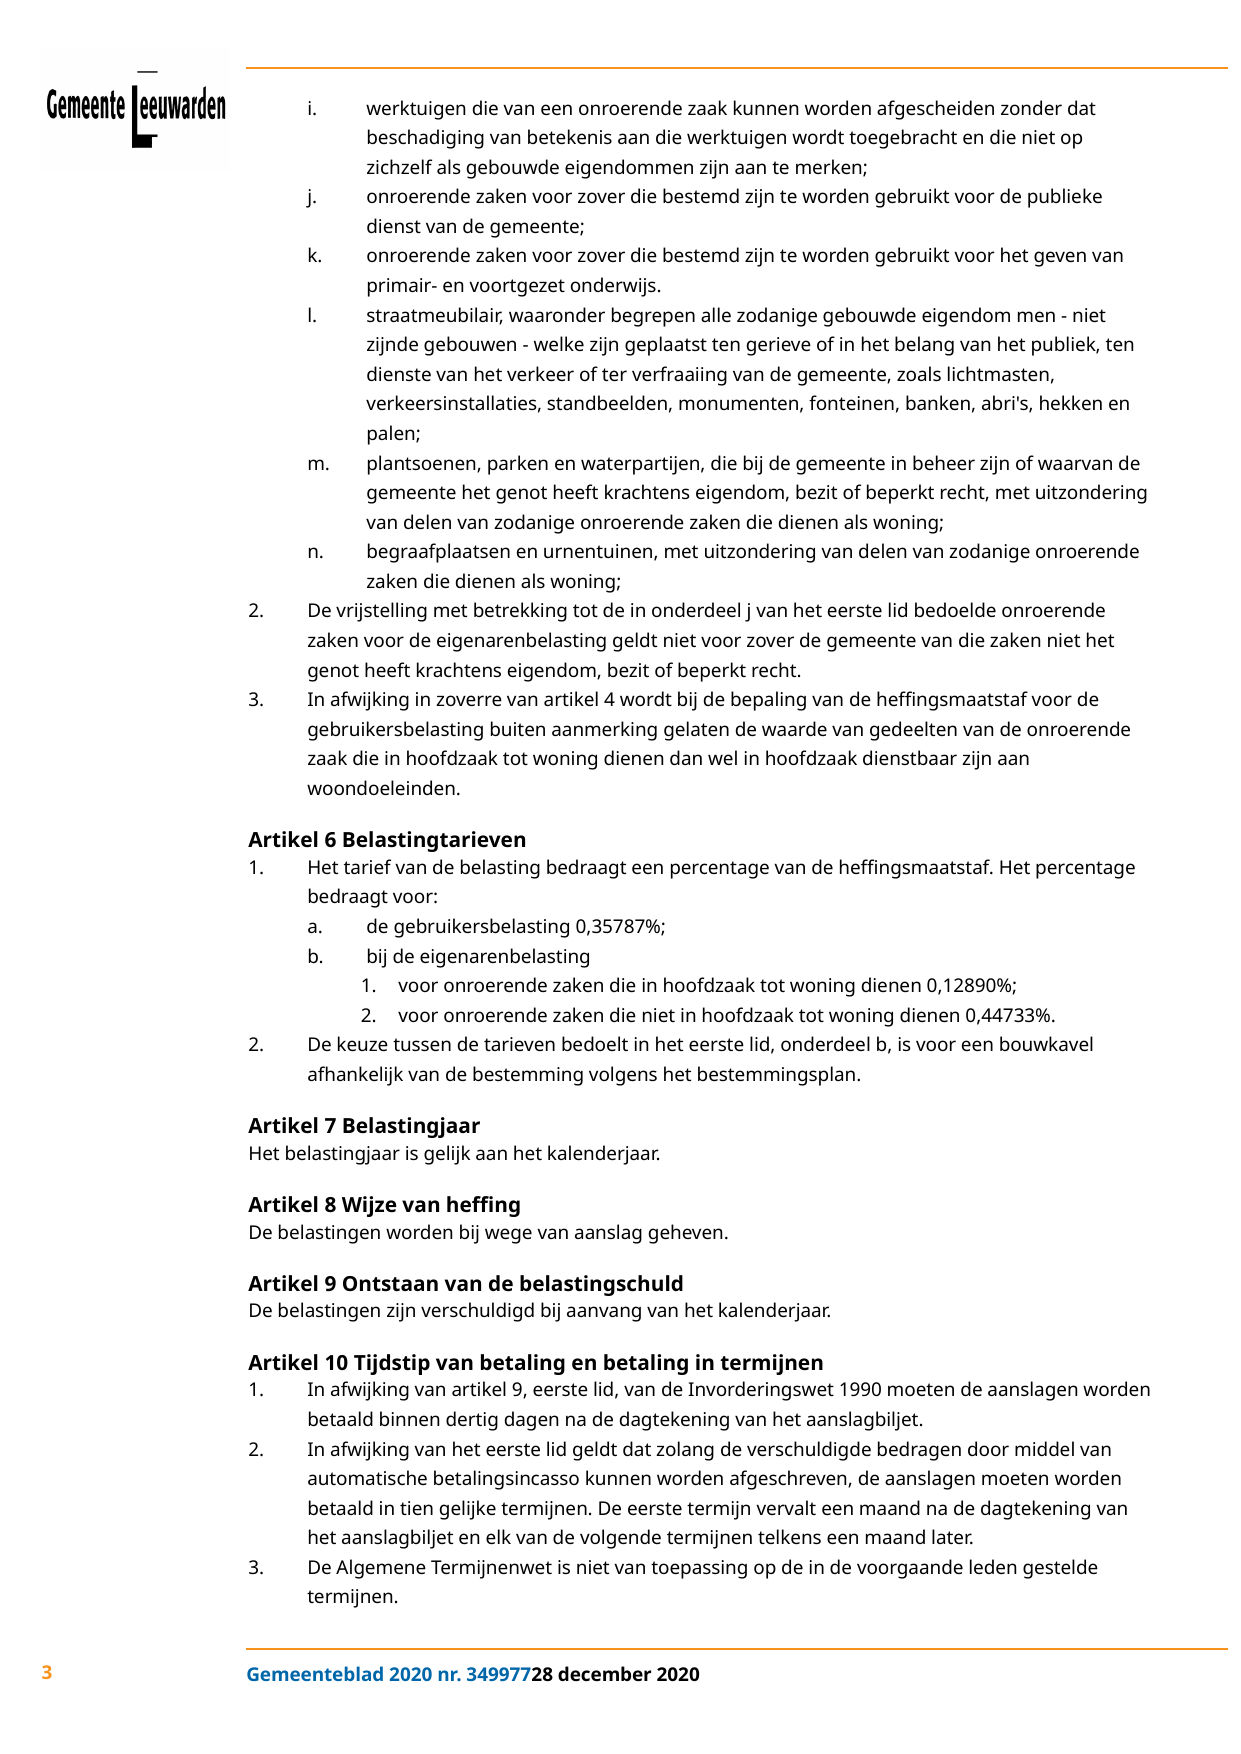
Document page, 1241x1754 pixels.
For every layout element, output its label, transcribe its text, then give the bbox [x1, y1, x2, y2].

list begraafplaatsen en urnentuinen, met uitzondering van delen van zodanige onroerende zaken die dienen als woning; [307, 538, 1152, 594]
list In afwijking van artikel 9, eerste lid, van de Invorderingswet 1990 moeten de aanslagen worden betaald binnen dertig dagen na de dagtekening van het aanslagbiljet. [248, 1377, 1152, 1432]
list In afwijking van het eerste lid geldt dat zolang de verschuldigde bedragen door middel van automatische betalingsincasso kunnen worden afgeschreven, de aanslagen moeten worden betaald in tien gelijke termijnen. De eerste termijn vervalt een maand na de dagtekening van het aanslagbiljet en elk van de volgende termijnen telkens een maand later. [248, 1436, 1152, 1550]
text Artikel 9 Ontstaan van de belastingschuld [248, 1269, 1152, 1298]
list De keuze tussen de tarieven bedoelt in het eerste lid, onderdeel b, is voor een bouwkavel afhankelijk van de bestemming volgens het bestemmingsplan. [248, 1032, 1152, 1087]
list de gebruikersbelasting 0,35787%; [307, 913, 1152, 939]
list Het tarief van de belasting bedraagt een percentage van de heffingsmaatstaf. Het percentage bedraagt voor: [248, 854, 1152, 909]
text De belastingen zijn verschuldigd bij aanvang van het kalenderjaar. [248, 1298, 1152, 1323]
text Artikel 8 Wijze van heffing [248, 1190, 1152, 1219]
list In afwijking in zoverre van artikel 4 wordt bij de bepaling van de heffingsmaatstaf voor de gebruikersbelasting buiten aanmerking gelaten de waarde van gedeelten van de onroerende zaak die in hoofdzaak tot woning dienen dan wel in hoofdzaak dienstbaar zijn aan woondoeleinden. [248, 686, 1152, 801]
list De vrijstelling met betrekking tot de in onderdeel j van het eerste lid bedoelde onroerende zaken voor de eigenarenbelasting geldt niet voor zover de gemeente van die zaken niet het genot heeft krachtens eigendom, bezit of beperkt recht. [248, 598, 1152, 683]
list werktuigen die van een onroerende zaak kunnen worden afgescheiden zonder dat beschadiging van betekenis aan die werktuigen wordt toegebracht en die niet op zichzelf als gebouwde eigendommen zijn aan te merken; [307, 95, 1152, 180]
list voor onroerende zaken die niet in hoofdzaak tot woning dienen 0,44733%. [361, 1002, 1152, 1028]
text Artikel 10 Tijdstip van betaling en betaling in termijnen [248, 1348, 1152, 1377]
text Artikel 6 Belastingtarieven [248, 826, 1152, 854]
list plantsoenen, parken en waterpartijen, die bij de gemeente in beheer zijn of waarvan de gemeente het genot heeft krachtens eigendom, bezit of beperkt recht, met uitzondering van delen van zodanige onroerende zaken die dienen als woning; [307, 450, 1152, 535]
list bij de eigenarenbelasting [307, 943, 1152, 968]
list onroerende zaken voor zover die bestemd zijn te worden gebruikt voor het geven van primair- en voortgezet onderwijs. [307, 243, 1152, 298]
list voor onroerende zaken die in hoofdzaak tot woning dienen 0,12890%; [361, 972, 1152, 998]
text De belastingen worden bij wege van aanslag geheven. [248, 1219, 1152, 1244]
text Het belastingjaar is gelijk aan het kalenderjaar. [248, 1140, 1152, 1166]
list onroerende zaken voor zover die bestemd zijn te worden gebruikt voor de publieke dienst van de gemeente; [307, 183, 1152, 239]
list De Algemene Termijnenwet is niet van toepassing op de in de voorgaande leden gestelde termijnen. [248, 1554, 1152, 1609]
list straatmeubilair, waaronder begrepen alle zodanige gebouwde eigendom men - niet zijnde gebouwen - welke zijn geplaatst ten gerieve of in het belang van het publiek, ten dienste van het verkeer of ter verfraaiing van de gemeente, zoals lichtmasten, verkeersinstallaties, standbeelden, monumenten, fonteinen, banken, abri's, hekken en palen; [307, 302, 1152, 446]
picture [41, 47, 231, 172]
text Artikel 7 Belastingjaar [248, 1112, 1152, 1140]
